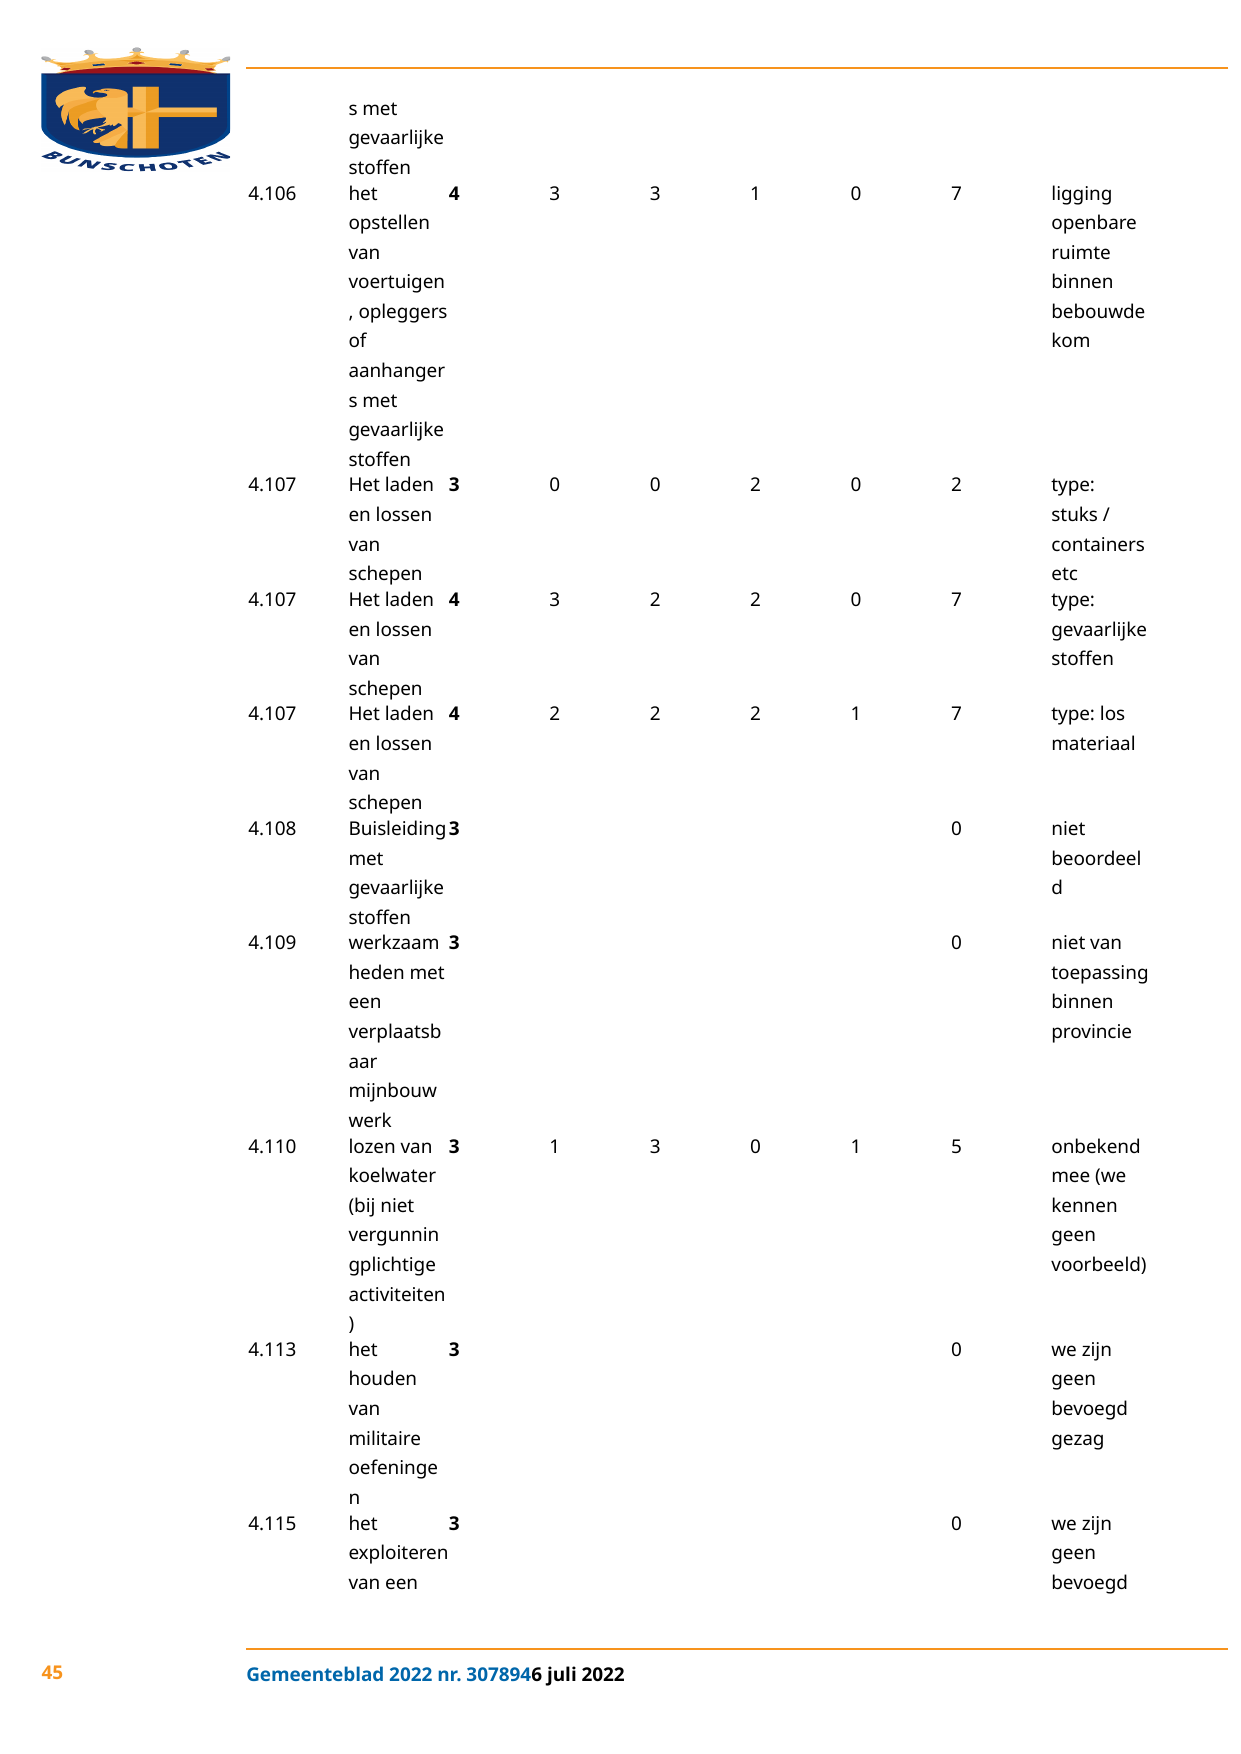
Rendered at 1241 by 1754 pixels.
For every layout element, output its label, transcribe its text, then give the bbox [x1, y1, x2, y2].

table_cell type: los materiaal [1051, 701, 1152, 815]
table_cell 4.110 [248, 1133, 348, 1336]
table_cell 4.108 [248, 815, 348, 929]
table_cell 2 [750, 472, 850, 586]
table_cell 2 [750, 586, 850, 701]
table_cell we zijn geen bevoegd gezag [1051, 1336, 1152, 1510]
table_cell Het laden en lossen van schepen [348, 701, 449, 815]
table_cell 2 [549, 701, 649, 815]
table_cell [750, 930, 850, 1133]
table_cell 4.107 [248, 472, 348, 586]
table_cell 1 [850, 1133, 951, 1336]
table_cell 3 [549, 180, 649, 472]
table_cell 4.106 [248, 180, 348, 472]
table_cell 1 [850, 701, 951, 815]
table_cell [650, 1510, 750, 1594]
table_cell 3 [449, 930, 549, 1133]
table_cell niet beoordeeld [1051, 815, 1152, 929]
table_cell 0 [650, 472, 750, 586]
table_cell 3 [449, 472, 549, 586]
table_cell 2 [750, 701, 850, 815]
table_cell [850, 815, 951, 929]
table_cell niet van toepassing binnen provincie [1051, 930, 1152, 1133]
table_cell 3 [549, 586, 649, 701]
table_cell [850, 95, 951, 180]
table_cell 4.115 [248, 1510, 348, 1594]
table_cell het opstellen van voertuigen, opleggers of aanhangers met gevaarlijke stoffen [348, 180, 449, 472]
table_cell het exploiteren van een [348, 1510, 449, 1594]
table_cell [549, 815, 649, 929]
table_cell 1 [549, 1133, 649, 1336]
table_cell 7 [951, 180, 1051, 472]
table_cell [750, 95, 850, 180]
table_cell 7 [951, 701, 1051, 815]
table_cell 0 [750, 1133, 850, 1336]
table_cell ligging openbare ruimte binnen bebouwde kom [1051, 180, 1152, 472]
table_cell 4 [449, 180, 549, 472]
table_cell 3 [449, 1133, 549, 1336]
table_cell [650, 1336, 750, 1510]
table_cell 7 [951, 586, 1051, 701]
table_cell 3 [449, 815, 549, 929]
table_cell type: gevaarlijke stoffen [1051, 586, 1152, 701]
table_cell [850, 1336, 951, 1510]
table_cell [750, 1336, 850, 1510]
table_cell [549, 1336, 649, 1510]
table_cell [248, 95, 348, 180]
table_cell 4.109 [248, 930, 348, 1133]
table_cell 0 [951, 1336, 1051, 1510]
table_cell 0 [549, 472, 649, 586]
table_cell type: stuks / containers etc [1051, 472, 1152, 586]
table_cell 2 [650, 701, 750, 815]
table_cell lozen van koelwater (bij niet vergunningplichtige activiteiten) [348, 1133, 449, 1336]
table_cell werkzaamheden met een verplaatsbaar mijnbouwwerk [348, 930, 449, 1133]
table_cell 4.113 [248, 1336, 348, 1510]
table_cell 4.107 [248, 586, 348, 701]
table_cell 3 [650, 1133, 750, 1336]
table_cell [750, 815, 850, 929]
table_cell [951, 95, 1051, 180]
table_cell we zijn geen bevoegd [1051, 1510, 1152, 1594]
table_cell 0 [850, 472, 951, 586]
table_cell [549, 930, 649, 1133]
table_cell [650, 930, 750, 1133]
table_cell 3 [650, 180, 750, 472]
table_cell [549, 95, 649, 180]
table_cell 2 [951, 472, 1051, 586]
table_cell 0 [951, 815, 1051, 929]
table_cell 0 [850, 586, 951, 701]
table_cell 1 [750, 180, 850, 472]
table_cell onbekend mee (we kennen geen voorbeeld) [1051, 1133, 1152, 1336]
table_cell [650, 95, 750, 180]
table_cell 5 [951, 1133, 1051, 1336]
table_cell 3 [449, 1510, 549, 1594]
table_cell 0 [951, 930, 1051, 1133]
table_cell [449, 95, 549, 180]
table_cell [1051, 95, 1152, 180]
table_cell [850, 930, 951, 1133]
table_cell het houden van militaire oefeningen [348, 1336, 449, 1510]
table_cell 4 [449, 701, 549, 815]
table_cell 4.107 [248, 701, 348, 815]
table_cell [650, 815, 750, 929]
table_cell [850, 1510, 951, 1594]
table_cell 4 [449, 586, 549, 701]
table_cell 3 [449, 1336, 549, 1510]
table_cell [549, 1510, 649, 1594]
table_cell Het laden en lossen van schepen [348, 472, 449, 586]
table_cell 2 [650, 586, 750, 701]
table_cell s met gevaarlijke stoffen [348, 95, 449, 180]
table_cell [750, 1510, 850, 1594]
picture [41, 47, 231, 172]
table_cell 0 [951, 1510, 1051, 1594]
table_cell Buisleiding met gevaarlijke stoffen [348, 815, 449, 929]
table_cell Het laden en lossen van schepen [348, 586, 449, 701]
table_cell 0 [850, 180, 951, 472]
